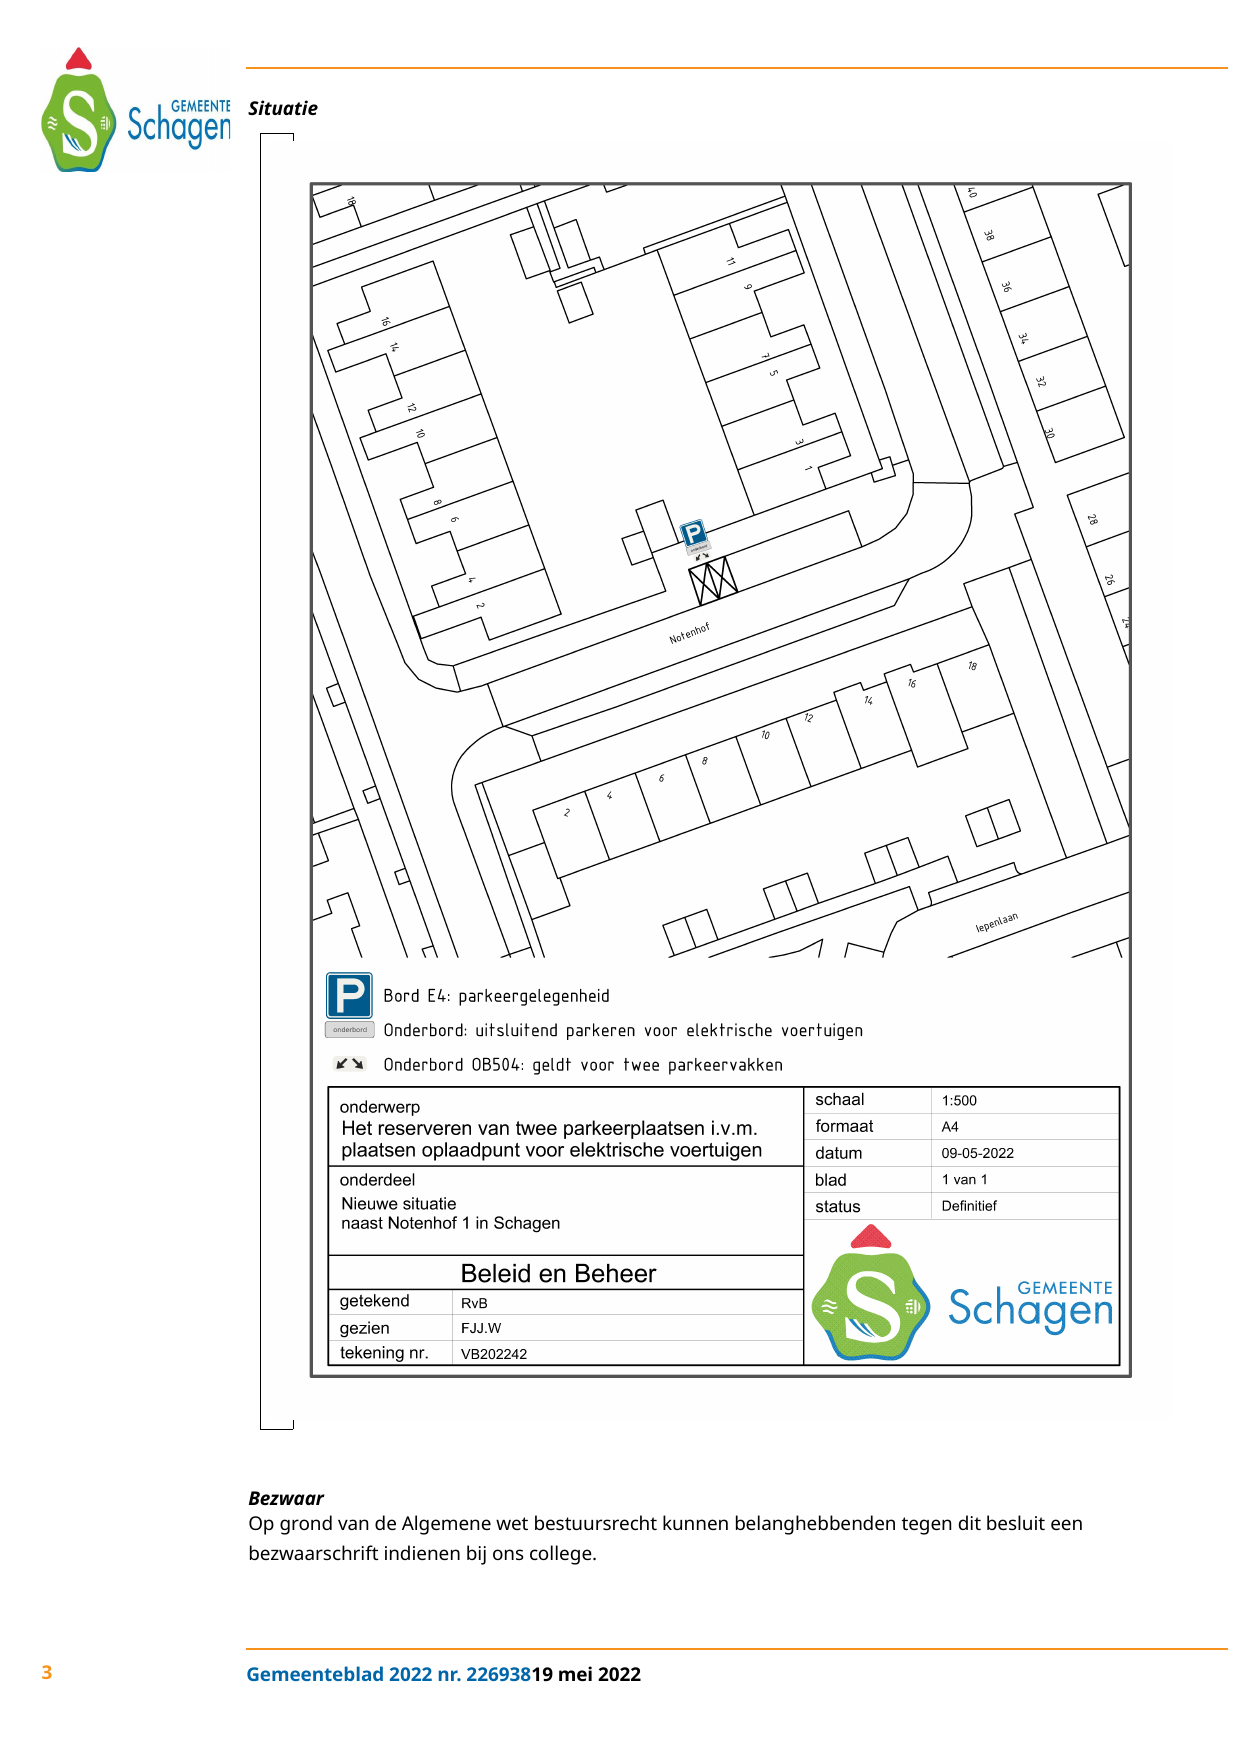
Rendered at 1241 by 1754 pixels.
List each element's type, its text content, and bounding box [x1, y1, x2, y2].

picture [41, 47, 231, 172]
picture [268, 141, 1173, 1420]
text Op grond van de Algemene wet bestuursrecht kunnen belanghebbenden tegen dit besluit een bezwaarschrift indienen bij ons college. [248, 1510, 1152, 1566]
text Bezwaar [248, 1485, 1152, 1510]
text Situatie [248, 95, 1152, 121]
